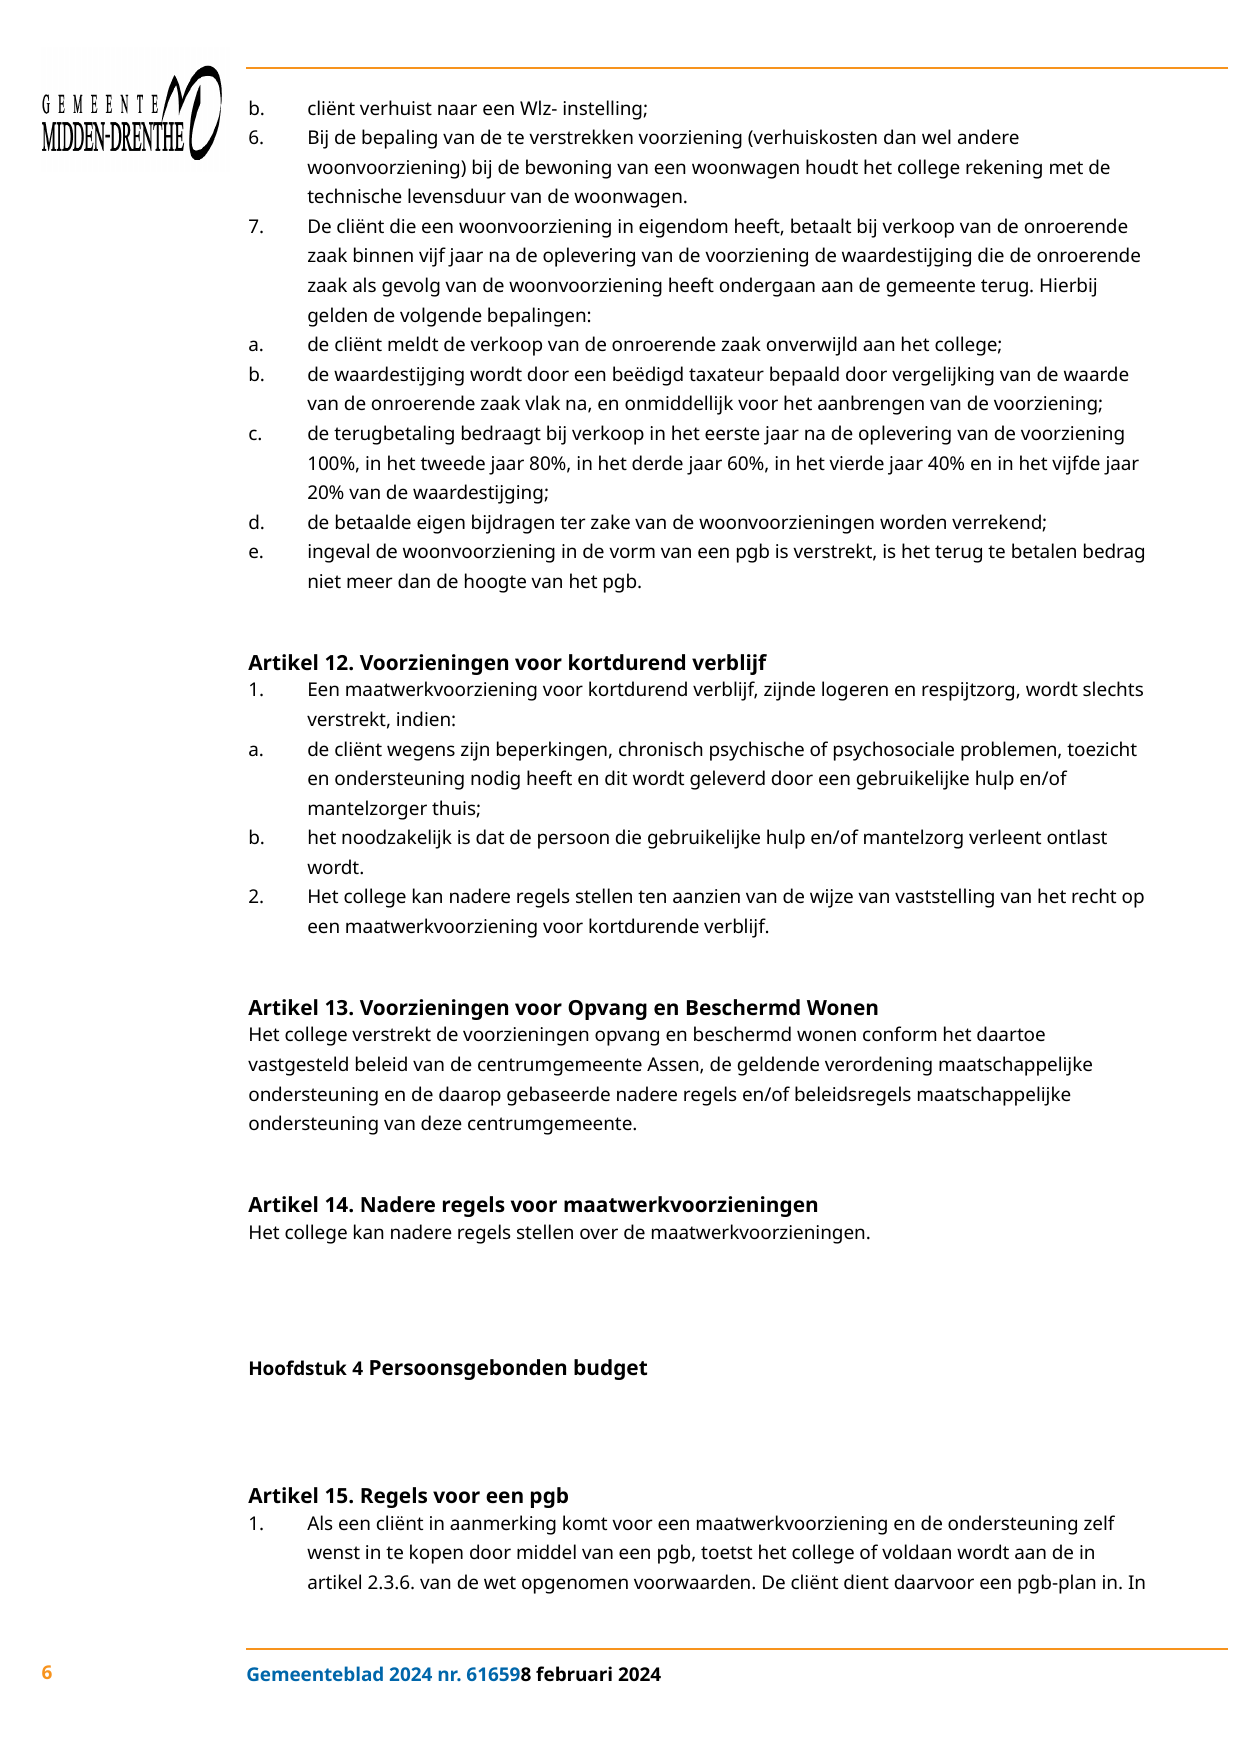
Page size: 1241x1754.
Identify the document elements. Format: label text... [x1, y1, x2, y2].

text Het college verstrekt de voorzieningen opvang en beschermd wonen conform het daartoe vastgesteld beleid van de centrumgemeente Assen, de geldende verordening maatschappelijke ondersteuning en de daarop gebaseerde nadere regels en/of beleidsregels maatschappelijke ondersteuning van deze centrumgemeente. [248, 1022, 1152, 1136]
text Artikel 12. Voorzieningen voor kortdurend verblijf [248, 648, 1152, 677]
picture [41, 47, 231, 172]
text Het college kan nadere regels stellen over de maatwerkvoorzieningen. [248, 1219, 1152, 1244]
list cliënt verhuist naar een Wlz- instelling; [248, 95, 1152, 121]
list de cliënt meldt de verkoop van de onroerende zaak onverwijld aan het college; [248, 331, 1152, 357]
list De cliënt die een woonvoorziening in eigendom heeft, betaalt bij verkoop van de onroerende zaak binnen vijf jaar na de oplevering van de voorziening de waardestijging die de onroerende zaak als gevolg van de woonvoorziening heeft ondergaan aan de gemeente terug. Hierbij gelden de volgende bepalingen: [248, 213, 1152, 328]
list de betaalde eigen bijdragen ter zake van de woonvoorzieningen worden verrekend; [248, 509, 1152, 535]
list ingeval de woonvoorziening in de vorm van een pgb is verstrekt, is het terug te betalen bedrag niet meer dan de hoogte van het pgb. [248, 538, 1152, 594]
list Als een cliënt in aanmerking komt voor een maatwerkvoorziening en de ondersteuning zelf wenst in te kopen door middel van een pgb, toetst het college of voldaan wordt aan de in artikel 2.3.6. van de wet opgenomen voorwaarden. De cliënt dient daarvoor een pgb-plan in. In [248, 1510, 1152, 1595]
text Hoofdstuk 4 Persoonsgebonden budget [248, 1353, 1152, 1382]
list Bij de bepaling van de te verstrekken voorziening (verhuiskosten dan wel andere woonvoorziening) bij de bewoning van een woonwagen houdt het college rekening met de technische levensduur van de woonwagen. [248, 124, 1152, 209]
list de waardestijging wordt door een beëdigd taxateur bepaald door vergelijking van de waarde van de onroerende zaak vlak na, en onmiddellijk voor het aanbrengen van de voorziening; [248, 361, 1152, 416]
text Artikel 13. Voorzieningen voor Opvang en Beschermd Wonen [248, 993, 1152, 1022]
list de cliënt wegens zijn beperkingen, chronisch psychische of psychosociale problemen, toezicht en ondersteuning nodig heeft en dit wordt geleverd door een gebruikelijke hulp en/of mantelzorger thuis; [248, 736, 1152, 821]
text Artikel 15. Regels voor een pgb [248, 1481, 1152, 1510]
list de terugbetaling bedraagt bij verkoop in het eerste jaar na de oplevering van de voorziening 100%, in het tweede jaar 80%, in het derde jaar 60%, in het vierde jaar 40% en in het vijfde jaar 20% van de waardestijging; [248, 420, 1152, 505]
text Artikel 14. Nadere regels voor maatwerkvoorzieningen [248, 1190, 1152, 1219]
list Het college kan nadere regels stellen ten aanzien van de wijze van vaststelling van het recht op een maatwerkvoorziening voor kortdurende verblijf. [248, 884, 1152, 939]
list het noodzakelijk is dat de persoon die gebruikelijke hulp en/of mantelzorg verleent ontlast wordt. [248, 824, 1152, 880]
list Een maatwerkvoorziening voor kortdurend verblijf, zijnde logeren en respijtzorg, wordt slechts verstrekt, indien: [248, 677, 1152, 732]
